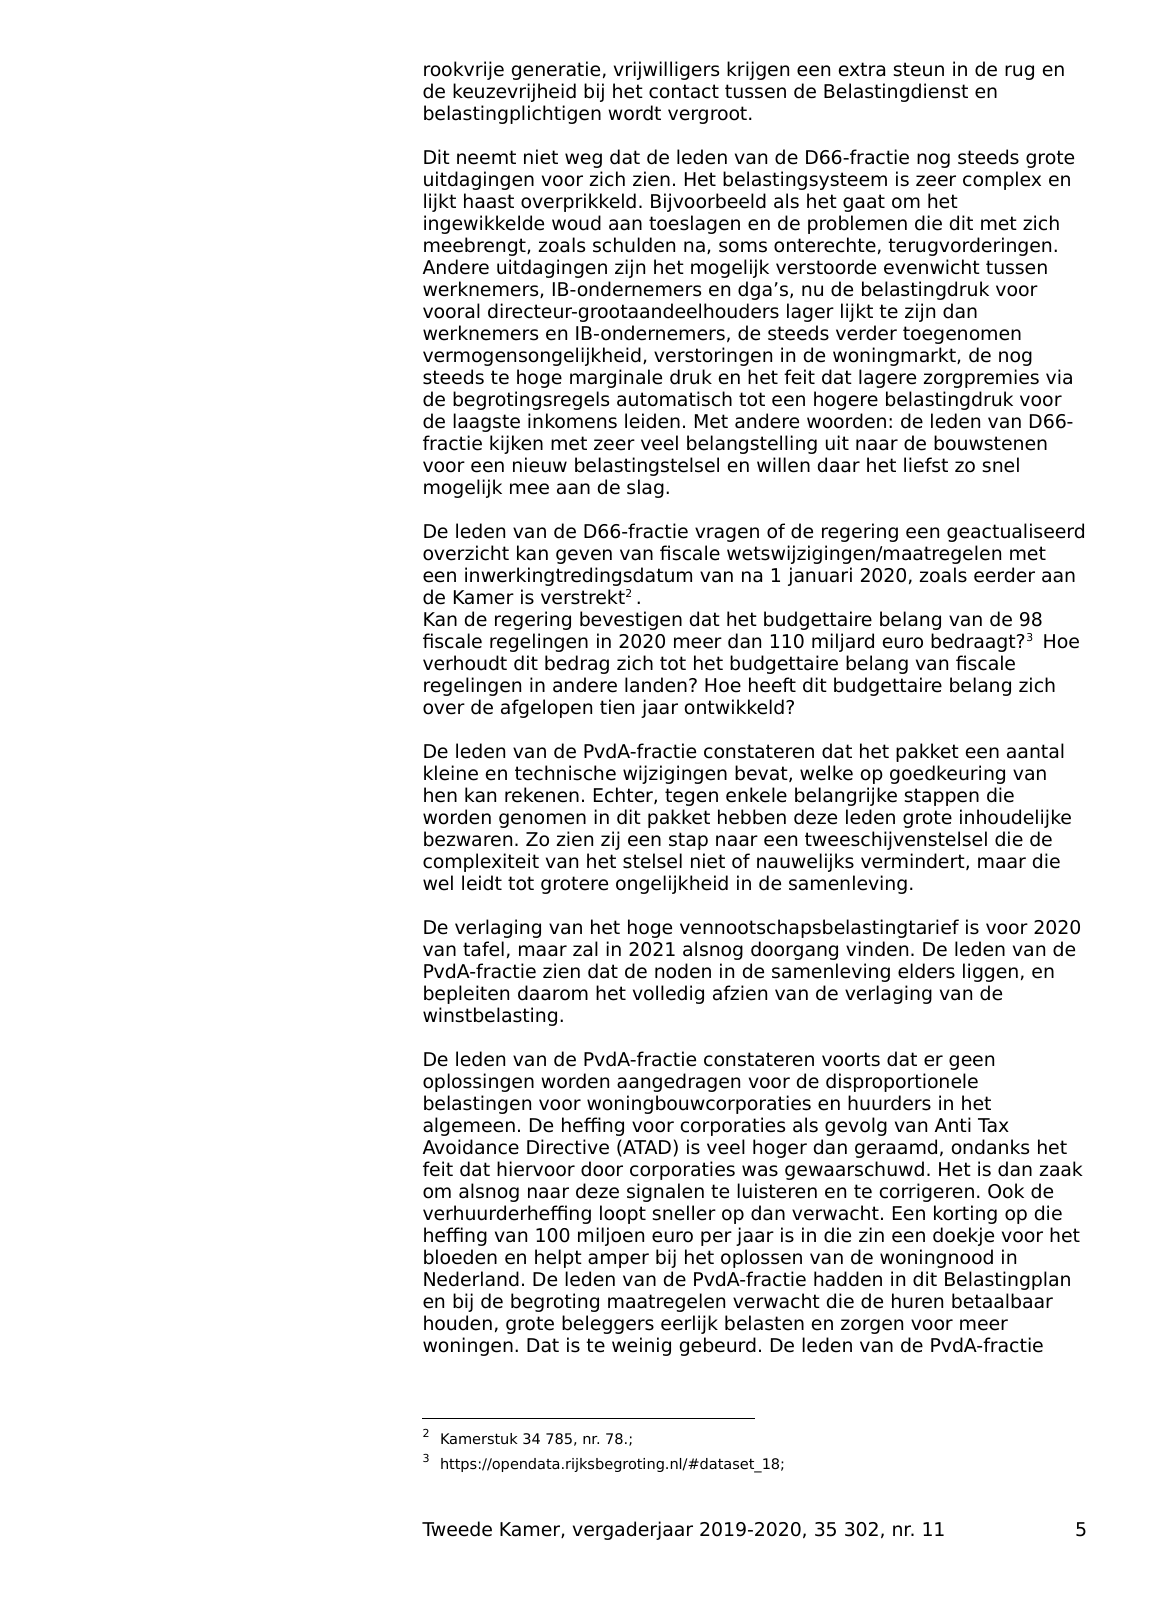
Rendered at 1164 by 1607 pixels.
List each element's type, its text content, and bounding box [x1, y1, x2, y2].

text Kan de regering bevestigen dat het budgettaire belang van de 98 fiscale regelingen in 2020 meer dan 110 miljard euro bedraagt? Hoe verhoudt dit bedrag zich tot het budgettaire belang van fiscale regelingen in andere landen? Hoe heeft dit budgettaire belang zich over de afgelopen tien jaar ontwikkeld? [422, 609, 1087, 719]
text Kamerstuk 34 785, nr. 78.; [422, 1427, 1087, 1449]
text Dit neemt niet weg dat de leden van de D66-fractie nog steeds grote uitdagingen voor zich zien. Het belastingsysteem is zeer complex en lijkt haast overprikkeld. Bijvoorbeeld als het gaat om het ingewikkelde woud aan toeslagen en de problemen die dit met zich meebrengt, zoals schulden na, soms onterechte, terugvorderingen. Andere uitdagingen zijn het mogelijk verstoorde evenwicht tussen werknemers, IB-ondernemers en dga’s, nu de belastingdruk voor vooral directeur-grootaandeelhouders lager lijkt te zijn dan werknemers en IB-ondernemers, de steeds verder toegenomen vermogensongelijkheid, verstoringen in de woningmarkt, de nog steeds te hoge marginale druk en het feit dat lagere zorgpremies via de begrotingsregels automatisch tot een hogere belastingdruk voor de laagste inkomens leiden. Met andere woorden: de leden van D66-fractie kijken met zeer veel belangstelling uit naar de bouwstenen voor een nieuw belastingstelsel en willen daar het liefst zo snel mogelijk mee aan de slag. [422, 147, 1087, 499]
text De leden van de PvdA-fractie constateren voorts dat er geen oplossingen worden aangedragen voor de disproportionele belastingen voor woningbouwcorporaties en huurders in het algemeen. De heffing voor corporaties als gevolg van Anti Tax Avoidance Directive (ATAD) is veel hoger dan geraamd, ondanks het feit dat hiervoor door corporaties was gewaarschuwd. Het is dan zaak om alsnog naar deze signalen te luisteren en te corrigeren. Ook de verhuurderheffing loopt sneller op dan verwacht. Een korting op die heffing van 100 miljoen euro per jaar is in die zin een doekje voor het bloeden en helpt amper bij het oplossen van de woningnood in Nederland. De leden van de PvdA-fractie hadden in dit Belastingplan en bij de begroting maatregelen verwacht die de huren betaalbaar houden, grote beleggers eerlijk belasten en zorgen voor meer woningen. Dat is te weinig gebeurd. De leden van de PvdA-fractie [422, 1049, 1087, 1357]
text De leden van de D66-fractie vragen of de regering een geactualiseerd overzicht kan geven van fiscale wetswijzigingen/maatregelen met een inwerkingtredingsdatum van na 1 januari 2020, zoals eerder aan de Kamer is verstrekt. [422, 521, 1087, 609]
text rookvrije generatie, vrijwilligers krijgen een extra steun in de rug en de keuzevrijheid bij het contact tussen de Belastingdienst en belastingplichtigen wordt vergroot. [422, 59, 1087, 125]
text De verlaging van het hoge vennootschapsbelastingtarief is voor 2020 van tafel, maar zal in 2021 alsnog doorgang vinden. De leden van de PvdA-fractie zien dat de noden in de samenleving elders liggen, en bepleiten daarom het volledig afzien van de verlaging van de winstbelasting. [422, 917, 1087, 1027]
text De leden van de PvdA-fractie constateren dat het pakket een aantal kleine en technische wijzigingen bevat, welke op goedkeuring van hen kan rekenen. Echter, tegen enkele belangrijke stappen die worden genomen in dit pakket hebben deze leden grote inhoudelijke bezwaren. Zo zien zij een stap naar een tweeschijvenstelsel die de complexiteit van het stelsel niet of nauwelijks vermindert, maar die wel leidt tot grotere ongelijkheid in de samenleving. [422, 741, 1087, 895]
text https://opendata.rijksbegroting.nl/#dataset_18; [422, 1452, 1087, 1474]
